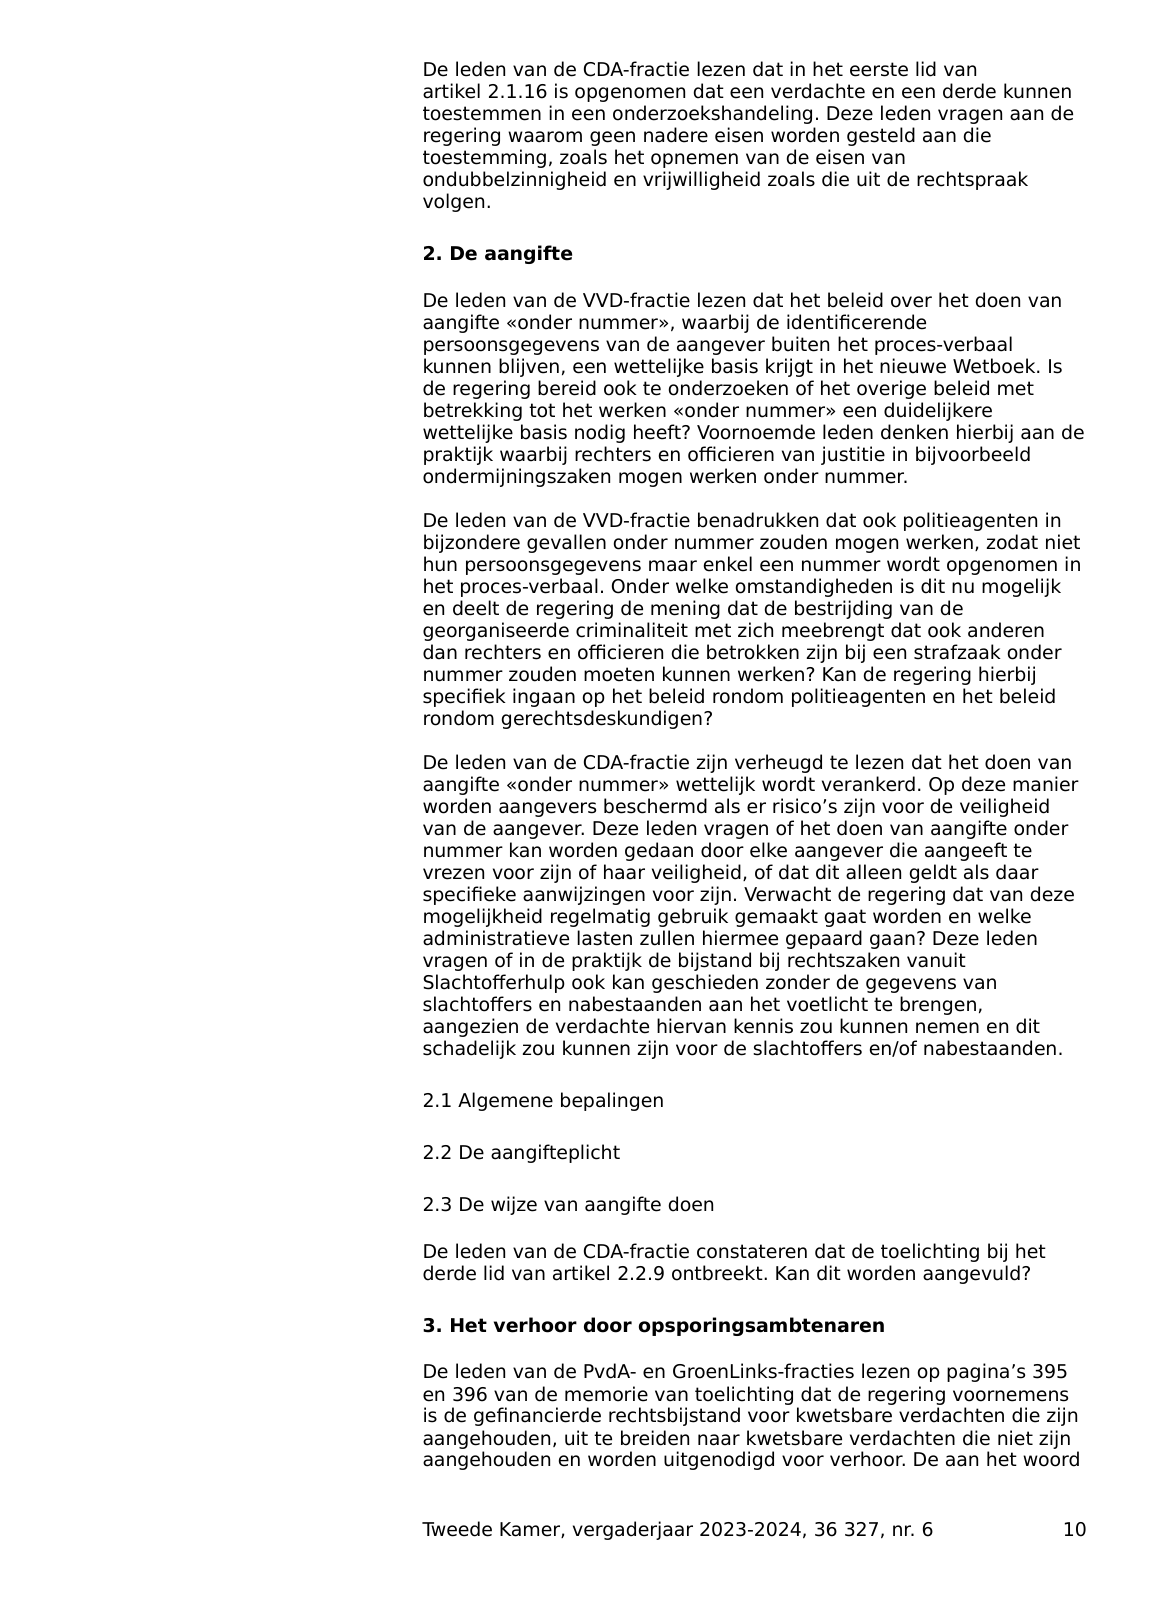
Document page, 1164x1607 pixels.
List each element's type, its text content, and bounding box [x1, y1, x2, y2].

text De leden van de VVD-fractie lezen dat het beleid over het doen van aangifte «onder nummer», waarbij de identificerende persoonsgegevens van de aangever buiten het proces-verbaal kunnen blijven, een wettelijke basis krijgt in het nieuwe Wetboek. Is de regering bereid ook te onderzoeken of het overige beleid met betrekking tot het werken «onder nummer» een duidelijkere wettelijke basis nodig heeft? Voornoemde leden denken hierbij aan de praktijk waarbij rechters en officieren van justitie in bijvoorbeeld ondermijningszaken mogen werken onder nummer. [422, 290, 1087, 488]
subtitle 2.2 De aangifteplicht [422, 1142, 1087, 1163]
text De leden van de PvdA- en GroenLinks-fracties lezen op pagina’s 395 en 396 van de memorie van toelichting dat de regering voornemens is de gefinancierde rechtsbijstand voor kwetsbare verdachten die zijn aangehouden, uit te breiden naar kwetsbare verdachten die niet zijn aangehouden en worden uitgenodigd voor verhoor. De aan het woord [422, 1361, 1087, 1471]
text De leden van de CDA-fractie constateren dat de toelichting bij het derde lid van artikel 2.2.9 ontbreekt. Kan dit worden aangevuld? [422, 1241, 1087, 1284]
text De leden van de VVD-fractie benadrukken dat ook politieagenten in bijzondere gevallen onder nummer zouden mogen werken, zodat niet hun persoonsgegevens maar enkel een nummer wordt opgenomen in het proces-verbaal. Onder welke omstandigheden is dit nu mogelijk en deelt de regering de mening dat de bestrijding van de georganiseerde criminaliteit met zich meebrengt dat ook anderen dan rechters en officieren die betrokken zijn bij een strafzaak onder nummer zouden moeten kunnen werken? Kan de regering hierbij specifiek ingaan op het beleid rondom politieagenten en het beleid rondom gerechtsdeskundigen? [422, 510, 1087, 730]
subtitle 3. Het verhoor door opsporingsambtenaren [422, 1314, 1087, 1336]
text De leden van de CDA-fractie lezen dat in het eerste lid van artikel 2.1.16 is opgenomen dat een verdachte en een derde kunnen toestemmen in een onderzoekshandeling. Deze leden vragen aan de regering waarom geen nadere eisen worden gesteld aan die toestemming, zoals het opnemen van de eisen van ondubbelzinnigheid en vrijwilligheid zoals die uit de rechtspraak volgen. [422, 59, 1087, 213]
text De leden van de CDA-fractie zijn verheugd te lezen dat het doen van aangifte «onder nummer» wettelijk wordt verankerd. Op deze manier worden aangevers beschermd als er risico’s zijn voor de veiligheid van de aangever. Deze leden vragen of het doen van aangifte onder nummer kan worden gedaan door elke aangever die aangeeft te vrezen voor zijn of haar veiligheid, of dat dit alleen geldt als daar specifieke aanwijzingen voor zijn. Verwacht de regering dat van deze mogelijkheid regelmatig gebruik gemaakt gaat worden en welke administratieve lasten zullen hiermee gepaard gaan? Deze leden vragen of in de praktijk de bijstand bij rechtszaken vanuit Slachtofferhulp ook kan geschieden zonder de gegevens van slachtoffers en nabestaanden aan het voetlicht te brengen, aangezien de verdachte hiervan kennis zou kunnen nemen en dit schadelijk zou kunnen zijn voor de slachtoffers en/of nabestaanden. [422, 752, 1087, 1059]
subtitle 2.1 Algemene bepalingen [422, 1089, 1087, 1112]
subtitle 2. De aangifte [422, 243, 1087, 265]
subtitle 2.3 De wijze van aangifte doen [422, 1193, 1087, 1216]
